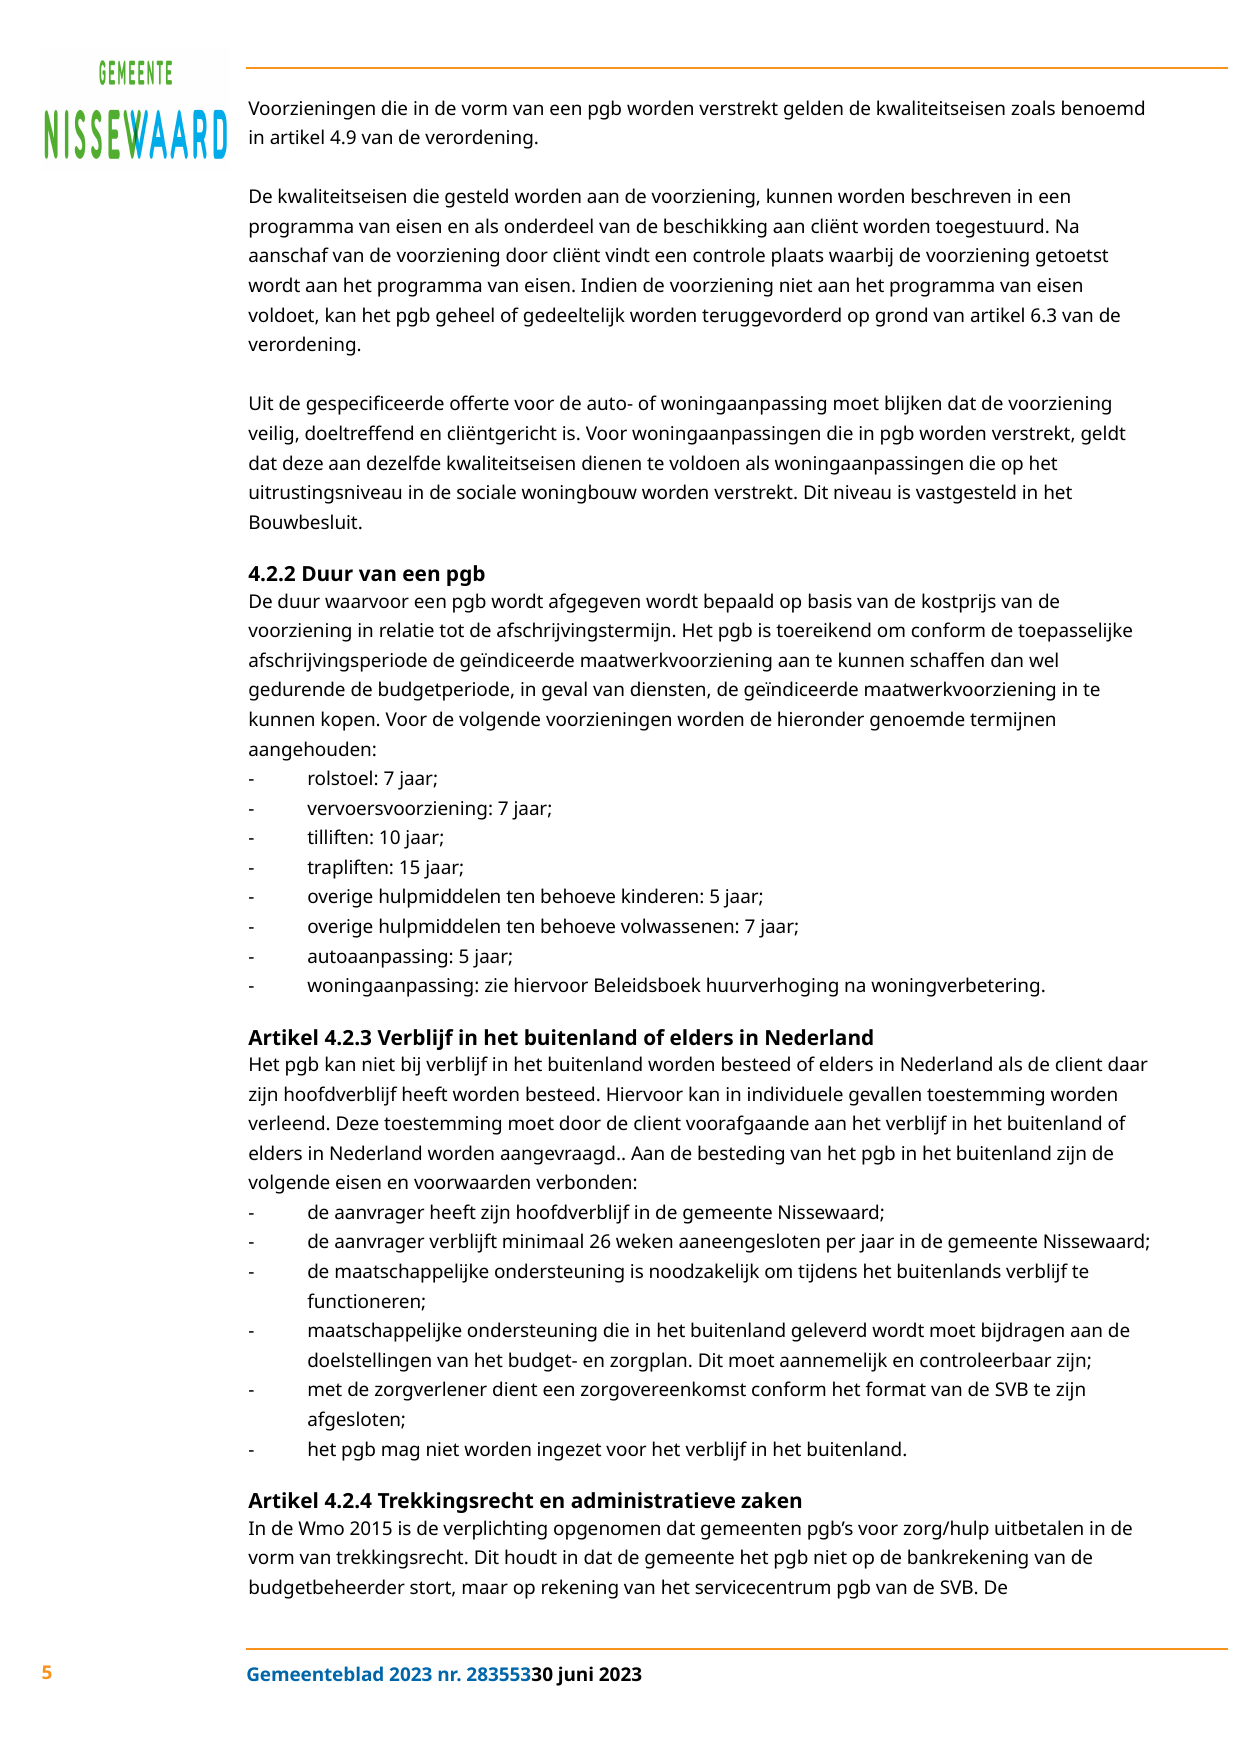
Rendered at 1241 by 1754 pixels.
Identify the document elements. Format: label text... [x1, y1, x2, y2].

list overige hulpmiddelen ten behoeve volwassenen: 7 jaar; [248, 913, 1152, 939]
list de aanvrager heeft zijn hoofdverblijf in de gemeente Nissewaard; [248, 1199, 1152, 1225]
text Artikel 4.2.3 Verblijf in het buitenland of elders in Nederland [248, 1023, 1152, 1051]
list rolstoel: 7 jaar; [248, 765, 1152, 791]
list het pgb mag niet worden ingezet voor het verblijf in het buitenland. [248, 1436, 1152, 1462]
list de maatschappelijke ondersteuning is noodzakelijk om tijdens het buitenlands verblijf te functioneren; [248, 1258, 1152, 1314]
text De duur waarvoor een pgb wordt afgegeven wordt bepaald op basis van de kostprijs van de voorziening in relatie tot de afschrijvingstermijn. Het pgb is toereikend om conform de toepasselijke afschrijvingsperiode de geïndiceerde maatwerkvoorziening aan te kunnen schaffen dan wel gedurende de budgetperiode, in geval van diensten, de geïndiceerde maatwerkvoorziening in te kunnen kopen. Voor de volgende voorzieningen worden de hieronder genoemde termijnen aangehouden: [248, 588, 1152, 761]
list de aanvrager verblijft minimaal 26 weken aaneengesloten per jaar in de gemeente Nissewaard; [248, 1229, 1152, 1254]
list met de zorgverlener dient een zorgovereenkomst conform het format van de SVB te zijn afgesloten; [248, 1377, 1152, 1432]
list woningaanpassing: zie hiervoor Beleidsboek huurverhoging na woningverbetering. [248, 972, 1152, 998]
list overige hulpmiddelen ten behoeve kinderen: 5 jaar; [248, 884, 1152, 909]
list autoaanpassing: 5 jaar; [248, 943, 1152, 968]
picture [41, 47, 231, 172]
list maatschappelijke ondersteuning die in het buitenland geleverd wordt moet bijdragen aan de doelstellingen van het budget- en zorgplan. Dit moet aannemelijk en controleerbaar zijn; [248, 1317, 1152, 1373]
text Artikel 4.2.4 Trekkingsrecht en administratieve zaken [248, 1486, 1152, 1515]
text In de Wmo 2015 is de verplichting opgenomen dat gemeenten pgb’s voor zorg/hulp uitbetalen in de vorm van trekkingsrecht. Dit houdt in dat de gemeente het pgb niet op de bankrekening van de budgetbeheerder stort, maar op rekening van het servicecentrum pgb van de SVB. De [248, 1515, 1152, 1599]
text 4.2.2 Duur van een pgb [248, 559, 1152, 588]
text Voorzieningen die in de vorm van een pgb worden verstrekt gelden de kwaliteitseisen zoals benoemd in artikel 4.9 van de verordening. [248, 95, 1152, 150]
list tilliften: 10 jaar; [248, 824, 1152, 850]
list vervoersvoorziening: 7 jaar; [248, 795, 1152, 821]
text De kwaliteitseisen die gesteld worden aan de voorziening, kunnen worden beschreven in een programma van eisen en als onderdeel van de beschikking aan cliënt worden toegestuurd. Na aanschaf van de voorziening door cliënt vindt een controle plaats waarbij de voorziening getoetst wordt aan het programma van eisen. Indien de voorziening niet aan het programma van eisen voldoet, kan het pgb geheel of gedeeltelijk worden teruggevorderd op grond van artikel 6.3 van de verordening. [248, 183, 1152, 357]
text Uit de gespecificeerde offerte voor de auto- of woningaanpassing moet blijken dat de voorziening veilig, doeltreffend en cliëntgericht is. Voor woningaanpassingen die in pgb worden verstrekt, geldt dat deze aan dezelfde kwaliteitseisen dienen te voldoen als woningaanpassingen die op het uitrustingsniveau in de sociale woningbouw worden verstrekt. Dit niveau is vastgesteld in het Bouwbesluit. [248, 391, 1152, 535]
list trapliften: 15 jaar; [248, 854, 1152, 880]
text Het pgb kan niet bij verblijf in het buitenland worden besteed of elders in Nederland als de client daar zijn hoofdverblijf heeft worden besteed. Hiervoor kan in individuele gevallen toestemming worden verleend. Deze toestemming moet door de client voorafgaande aan het verblijf in het buitenland of elders in Nederland worden aangevraagd.. Aan de besteding van het pgb in het buitenland zijn de volgende eisen en voorwaarden verbonden: [248, 1051, 1152, 1195]
